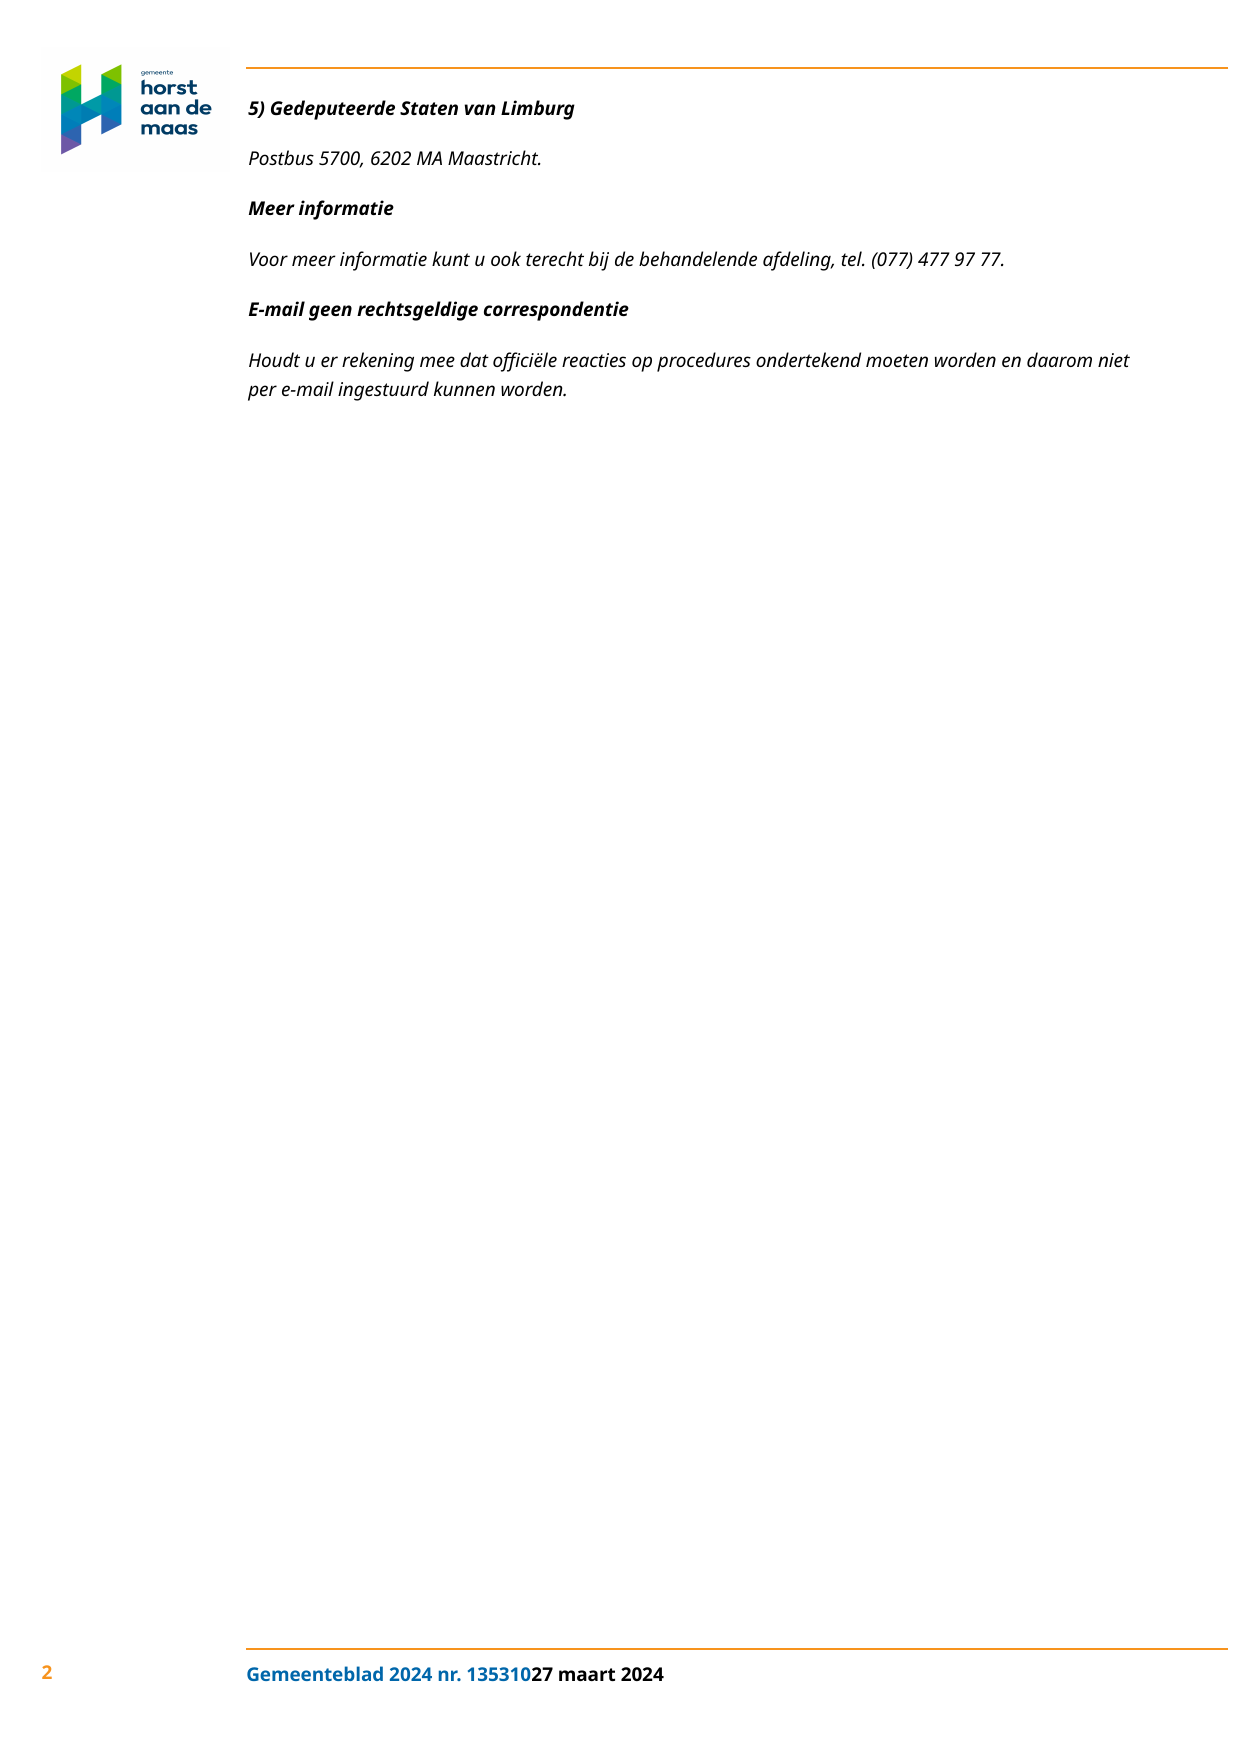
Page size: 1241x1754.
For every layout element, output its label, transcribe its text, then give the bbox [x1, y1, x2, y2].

text E-mail geen rechtsgeldige correspondentie [248, 296, 1152, 322]
picture [41, 47, 231, 172]
text 5) Gedeputeerde Staten van Limburg [248, 95, 1152, 121]
text Voor meer informatie kunt u ook terecht bij de behandelende afdeling, tel. (077) 477 97 77. [248, 246, 1152, 272]
text Postbus 5700, 6202 MA Maastricht. [248, 145, 1152, 171]
text Meer informatie [248, 196, 1152, 221]
text Houdt u er rekening mee dat officiële reacties op procedures ondertekend moeten worden en daarom niet per e-mail ingestuurd kunnen worden. [248, 347, 1152, 402]
